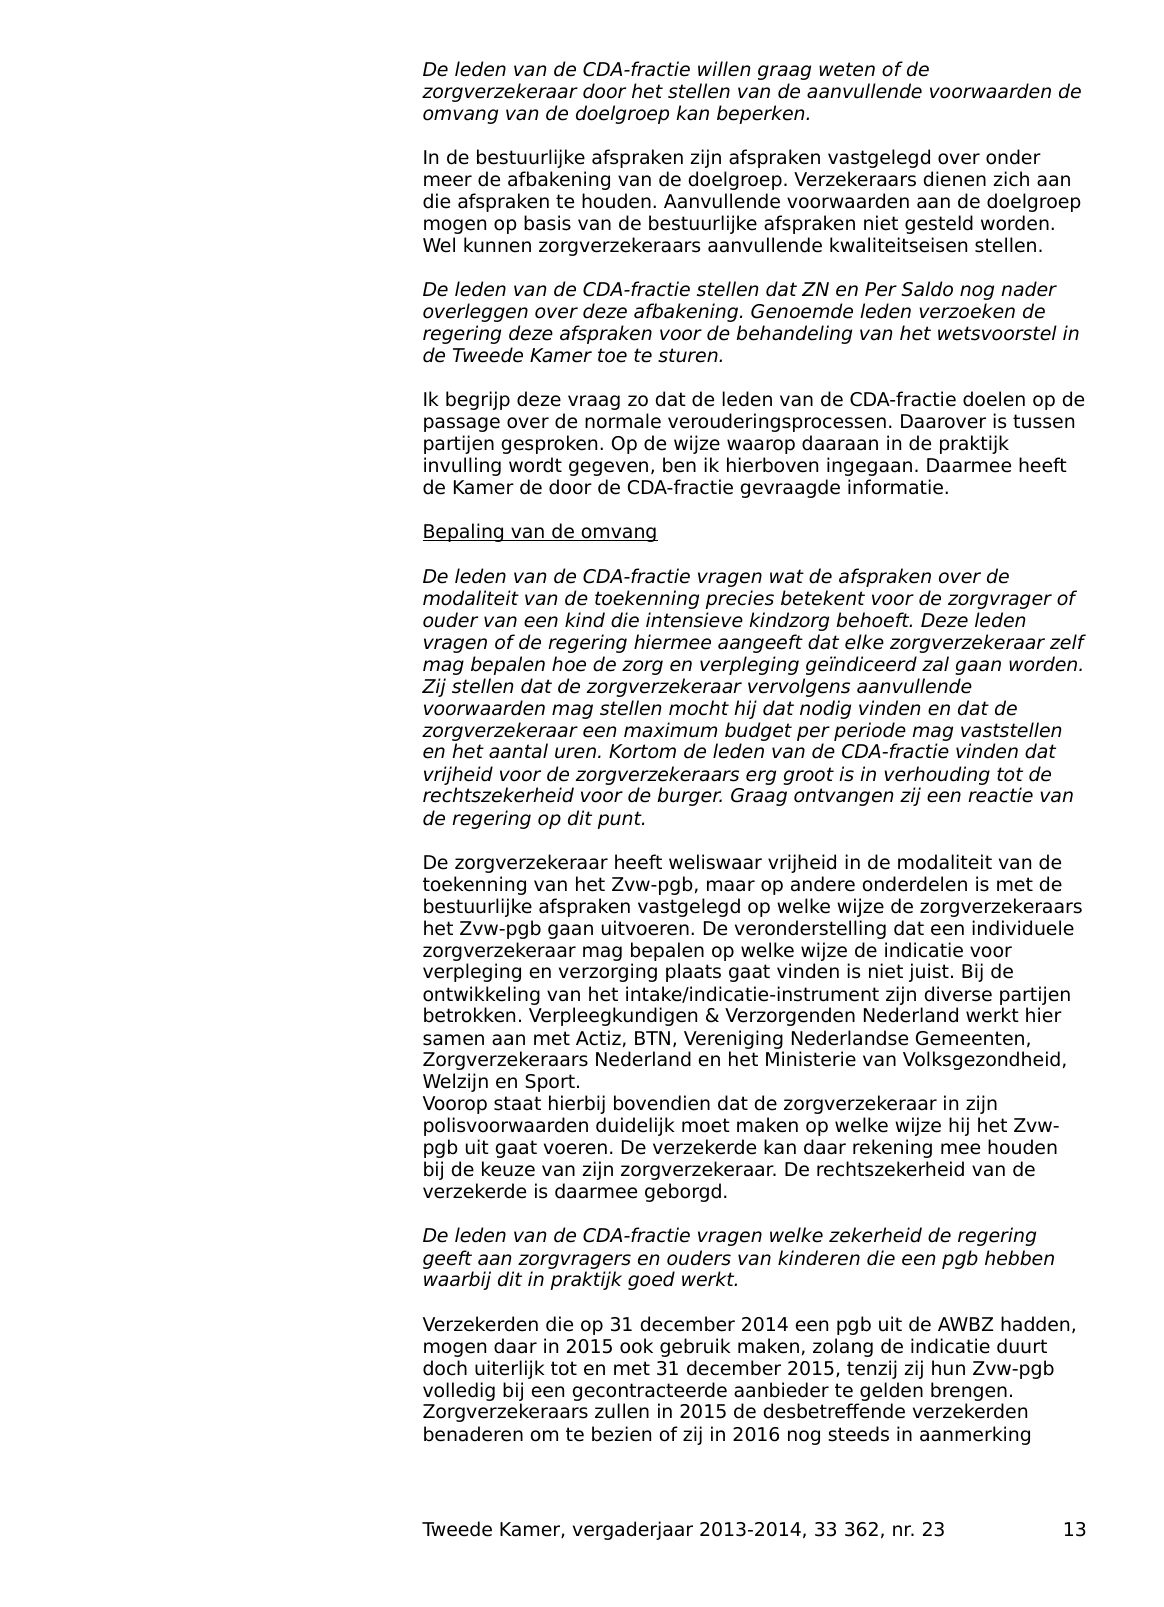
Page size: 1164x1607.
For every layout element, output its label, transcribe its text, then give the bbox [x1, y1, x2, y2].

text Voorop staat hierbij bovendien dat de zorgverzekeraar in zijn polisvoorwaarden duidelijk moet maken op welke wijze hij het Zvw-pgb uit gaat voeren. De verzekerde kan daar rekening mee houden bij de keuze van zijn zorgverzekeraar. De rechtszekerheid van de verzekerde is daarmee geborgd. [422, 1093, 1087, 1203]
text De leden van de CDA-fractie willen graag weten of de zorgverzekeraar door het stellen van de aanvullende voorwaarden de omvang van de doelgroep kan beperken. [422, 59, 1087, 125]
text De leden van de CDA-fractie vragen wat de afspraken over de modaliteit van de toekenning precies betekent voor de zorgvrager of ouder van een kind die intensieve kindzorg behoeft. Deze leden vragen of de regering hiermee aangeeft dat elke zorgverzekeraar zelf mag bepalen hoe de zorg en verpleging geïndiceerd zal gaan worden. Zij stellen dat de zorgverzekeraar vervolgens aanvullende voorwaarden mag stellen mocht hij dat nodig vinden en dat de zorgverzekeraar een maximum budget per periode mag vaststellen en het aantal uren. Kortom de leden van de CDA-fractie vinden dat vrijheid voor de zorgverzekeraars erg groot is in verhouding tot de rechtszekerheid voor de burger. Graag ontvangen zij een reactie van de regering op dit punt. [422, 566, 1087, 829]
text Ik begrijp deze vraag zo dat de leden van de CDA-fractie doelen op de passage over de normale verouderingsprocessen. Daarover is tussen partijen gesproken. Op de wijze waarop daaraan in de praktijk invulling wordt gegeven, ben ik hierboven ingegaan. Daarmee heeft de Kamer de door de CDA-fractie gevraagde informatie. [422, 389, 1087, 499]
subtitle Bepaling van de omvang [422, 521, 1087, 543]
text De leden van de CDA-fractie stellen dat ZN en Per Saldo nog nader overleggen over deze afbakening. Genoemde leden verzoeken de regering deze afspraken voor de behandeling van het wetsvoorstel in de Tweede Kamer toe te sturen. [422, 279, 1087, 367]
text De leden van de CDA-fractie vragen welke zekerheid de regering geeft aan zorgvragers en ouders van kinderen die een pgb hebben waarbij dit in praktijk goed werkt. [422, 1225, 1087, 1291]
text De zorgverzekeraar heeft weliswaar vrijheid in de modaliteit van de toekenning van het Zvw-pgb, maar op andere onderdelen is met de bestuurlijke afspraken vastgelegd op welke wijze de zorgverzekeraars het Zvw-pgb gaan uitvoeren. De veronderstelling dat een individuele zorgverzekeraar mag bepalen op welke wijze de indicatie voor verpleging en verzorging plaats gaat vinden is niet juist. Bij de ontwikkeling van het intake/indicatie-instrument zijn diverse partijen betrokken. Verpleegkundigen & Verzorgenden Nederland werkt hier samen aan met Actiz, BTN, Vereniging Nederlandse Gemeenten, Zorgverzekeraars Nederland en het Ministerie van Volksgezondheid, Welzijn en Sport. [422, 852, 1087, 1093]
text In de bestuurlijke afspraken zijn afspraken vastgelegd over onder meer de afbakening van de doelgroep. Verzekeraars dienen zich aan die afspraken te houden. Aanvullende voorwaarden aan de doelgroep mogen op basis van de bestuurlijke afspraken niet gesteld worden. Wel kunnen zorgverzekeraars aanvullende kwaliteitseisen stellen. [422, 147, 1087, 257]
text Verzekerden die op 31 december 2014 een pgb uit de AWBZ hadden, mogen daar in 2015 ook gebruik maken, zolang de indicatie duurt doch uiterlijk tot en met 31 december 2015, tenzij zij hun Zvw-pgb volledig bij een gecontracteerde aanbieder te gelden brengen. Zorgverzekeraars zullen in 2015 de desbetreffende verzekerden benaderen om te bezien of zij in 2016 nog steeds in aanmerking [422, 1313, 1087, 1445]
